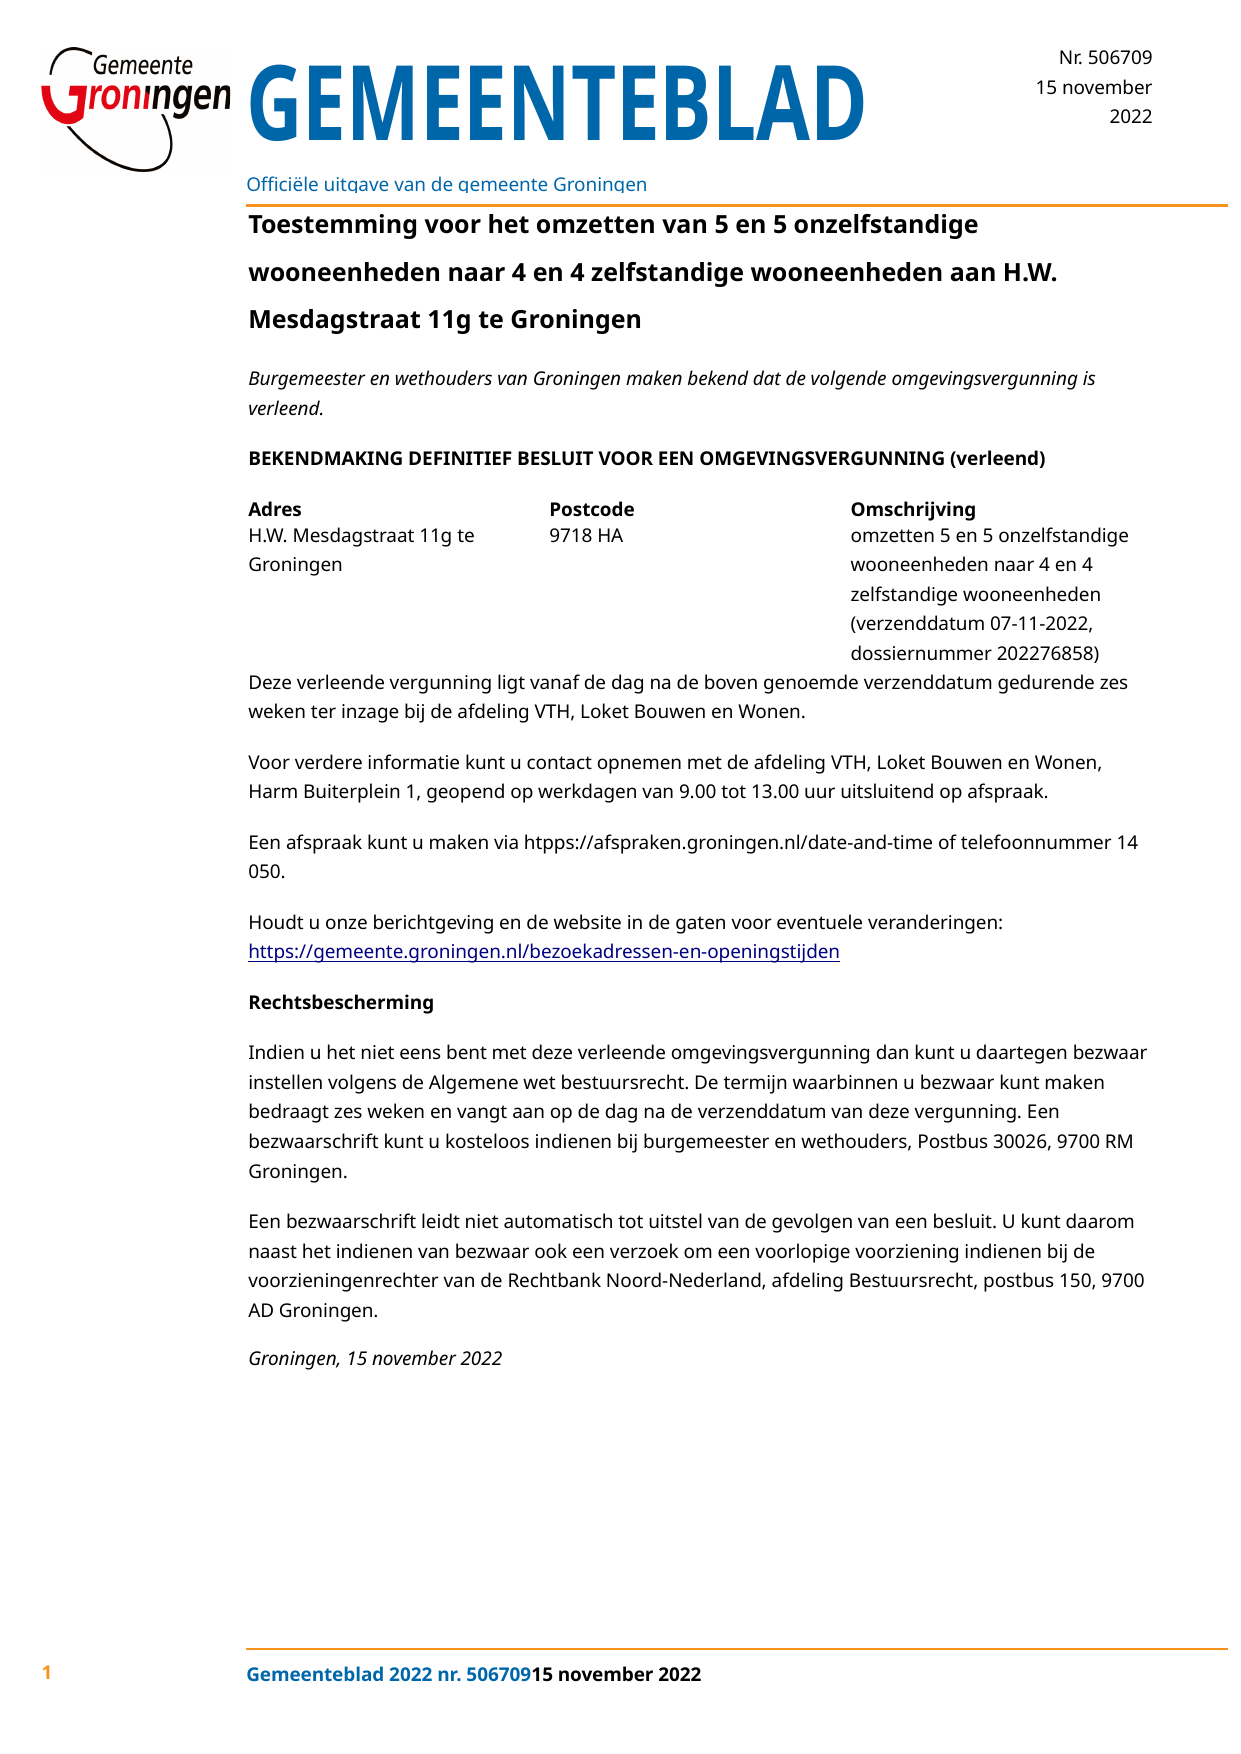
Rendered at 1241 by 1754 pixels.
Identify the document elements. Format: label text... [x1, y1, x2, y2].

text Indien u het niet eens bent met deze verleende omgevingsvergunning dan kunt u daartegen bezwaar instellen volgens de Algemene wet bestuursrecht. De termijn waarbinnen u bezwaar kunt maken bedraagt zes weken en vangt aan op de dag na de verzenddatum van deze vergunning. Een bezwaarschrift kunt u kosteloos indienen bij burgemeester en wethouders, Postbus 30026, 9700 RM Groningen. [248, 1039, 1152, 1183]
text Een bezwaarschrift leidt niet automatisch tot uitstel van de gevolgen van een besluit. U kunt daarom naast het indienen van bezwaar ook een verzoek om een voorlopige voorziening indienen bij de voorzieningenrechter van de Rechtbank Noord-Nederland, afdeling Bestuursrecht, postbus 150, 9700 AD Groningen. [248, 1208, 1152, 1323]
text BEKENDMAKING DEFINITIEF BESLUIT VOOR EEN OMGEVINGSVERGUNNING (verleend) [248, 446, 1152, 471]
text Rechtsbescherming [248, 989, 1152, 1015]
text Toestemming voor het omzetten van 5 en 5 onzelfstandige wooneenheden naar 4 en 4 zelfstandige wooneenheden aan H.W. Mesdagstraat 11g te Groningen [248, 207, 1152, 336]
picture [41, 47, 231, 172]
text Een afspraak kunt u maken via htpps://afspraken.groningen.nl/date-and-time of telefoonnummer 14 050. [248, 829, 1152, 884]
text Houdt u onze berichtgeving en de website in de gaten voor eventuele veranderingen: https://gemeente.groningen.nl/bezoekadressen-en-openingstijden [248, 909, 1152, 964]
table_header Postcode [549, 496, 850, 522]
text Burgemeester en wethouders van Groningen maken bekend dat de volgende omgevingsvergunning is verleend. [248, 366, 1152, 421]
table_header Adres [248, 496, 549, 522]
text Voor verdere informatie kunt u contact opnemen met de afdeling VTH, Loket Bouwen en Wonen, Harm Buiterplein 1, geopend op werkdagen van 9.00 tot 13.00 uur uitsluitend op afspraak. [248, 749, 1152, 804]
table_cell 9718 HA [549, 522, 850, 666]
table_header Omschrijving [850, 496, 1152, 522]
table_cell omzetten 5 en 5 onzelfstandige wooneenheden naar 4 en 4 zelfstandige wooneenheden (verzenddatum 07-11-2022, dossiernummer 202276858) [850, 522, 1152, 666]
text Groningen, 15 november 2022 [248, 1345, 1152, 1371]
text Deze verleende vergunning ligt vanaf de dag na de boven genoemde verzenddatum gedurende zes weken ter inzage bij de afdeling VTH, Loket Bouwen en Wonen. [248, 669, 1152, 724]
table_cell H.W. Mesdagstraat 11g te Groningen [248, 522, 549, 666]
